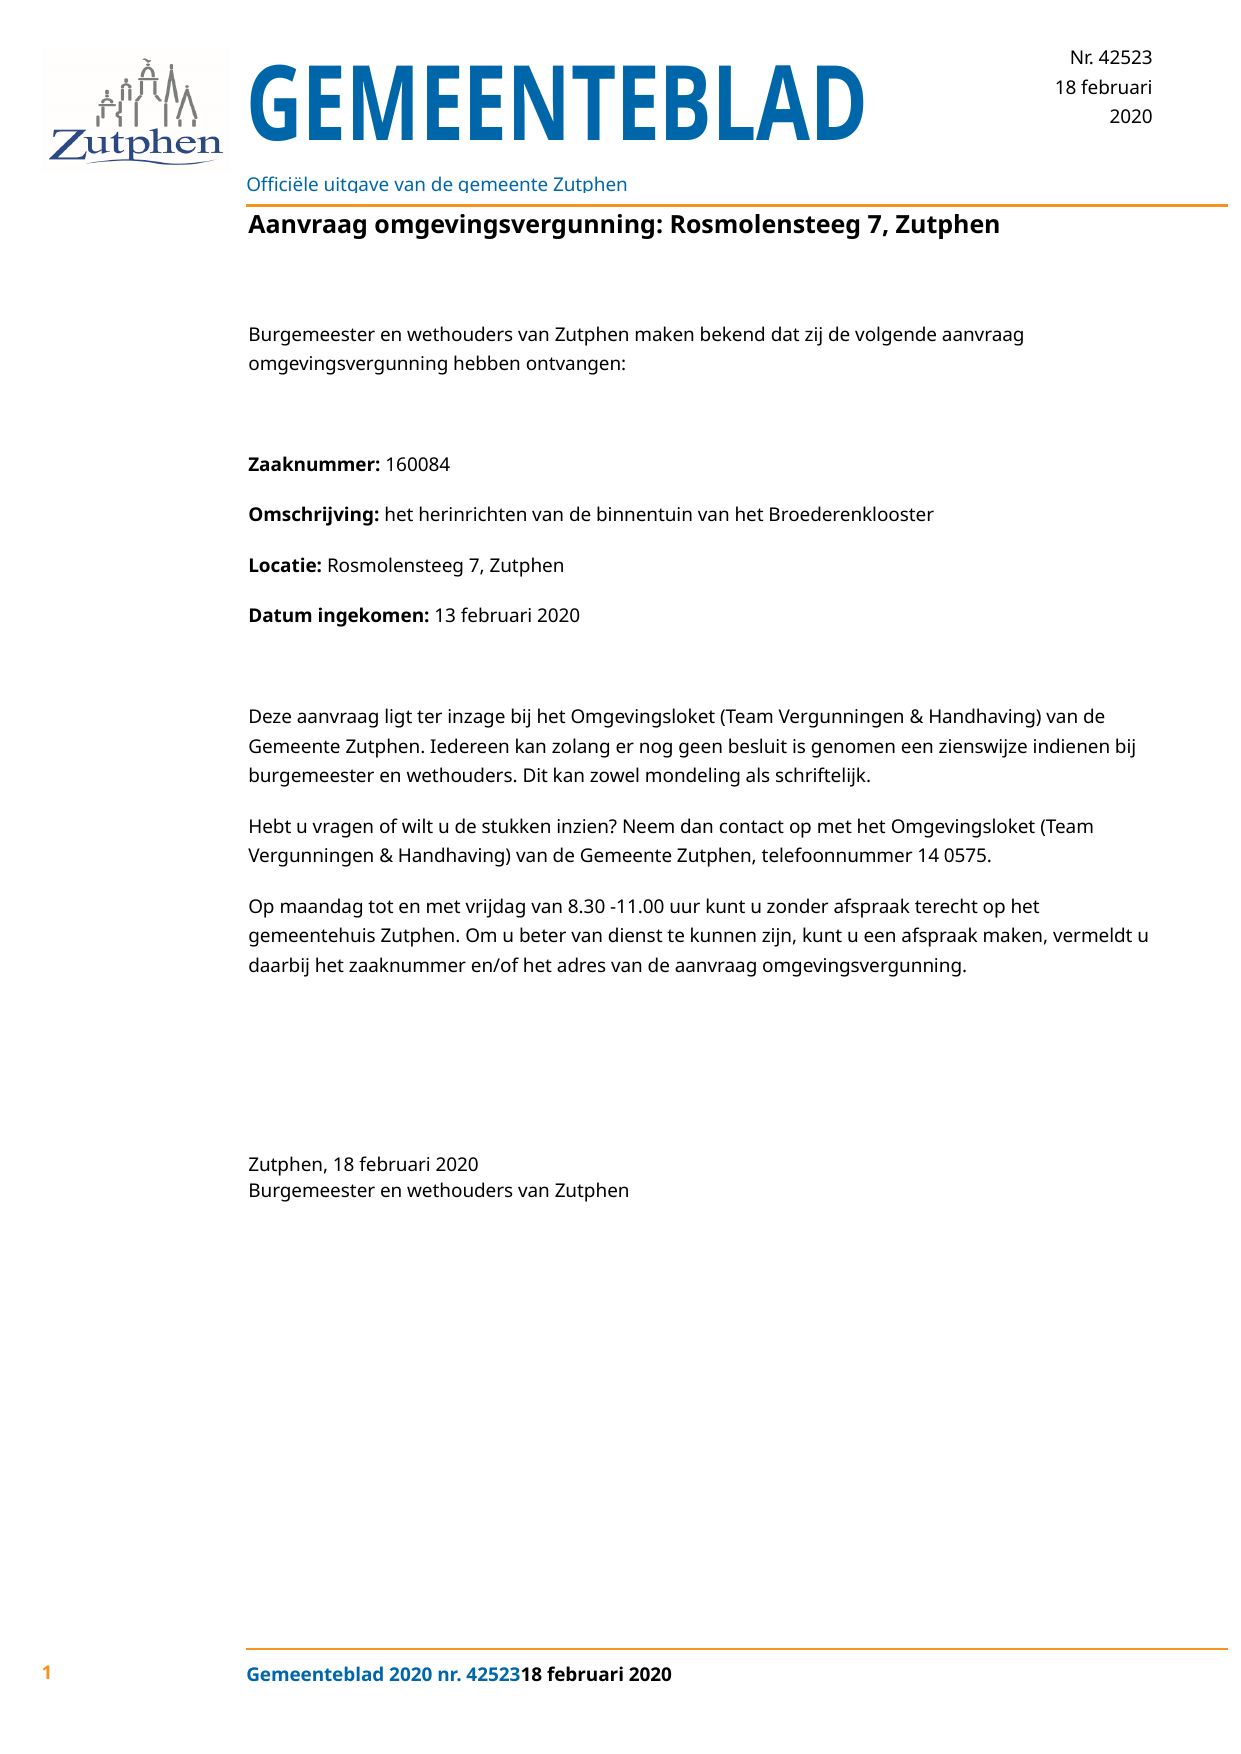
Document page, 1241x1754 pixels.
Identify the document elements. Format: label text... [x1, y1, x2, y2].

text Burgemeester en wethouders van Zutphen maken bekend dat zij de volgende aanvraag omgevingsvergunning hebben ontvangen: [248, 321, 1152, 376]
text Datum ingekomen: 13 februari 2020 [248, 602, 1152, 628]
text Zaaknummer: 160084 [248, 451, 1152, 477]
text Burgemeester en wethouders van Zutphen [248, 1177, 1152, 1202]
text Aanvraag omgevingsvergunning: Rosmolensteeg 7, Zutphen [248, 207, 1152, 241]
text Op maandag tot en met vrijdag van 8.30 -11.00 uur kunt u zonder afspraak terecht op het gemeentehuis Zutphen. Om u beter van dienst te kunnen zijn, kunt u een afspraak maken, vermeldt u daarbij het zaaknummer en/of het adres van de aanvraag omgevingsvergunning. [248, 893, 1152, 978]
text Locatie: Rosmolensteeg 7, Zutphen [248, 552, 1152, 578]
text Zutphen, 18 februari 2020 [248, 1151, 1152, 1177]
text Hebt u vragen of wilt u de stukken inzien? Neem dan contact op met het Omgevingsloket (Team Vergunningen & Handhaving) van de Gemeente Zutphen, telefoonnummer 14 0575. [248, 813, 1152, 868]
text Omschrijving: het herinrichten van de binnentuin van het Broederenklooster [248, 502, 1152, 527]
text Deze aanvraag ligt ter inzage bij het Omgevingsloket (Team Vergunningen & Handhaving) van de Gemeente Zutphen. Iedereen kan zolang er nog geen besluit is genomen een zienswijze indienen bij burgemeester en wethouders. Dit kan zowel mondeling als schriftelijk. [248, 703, 1152, 788]
picture [41, 47, 231, 172]
